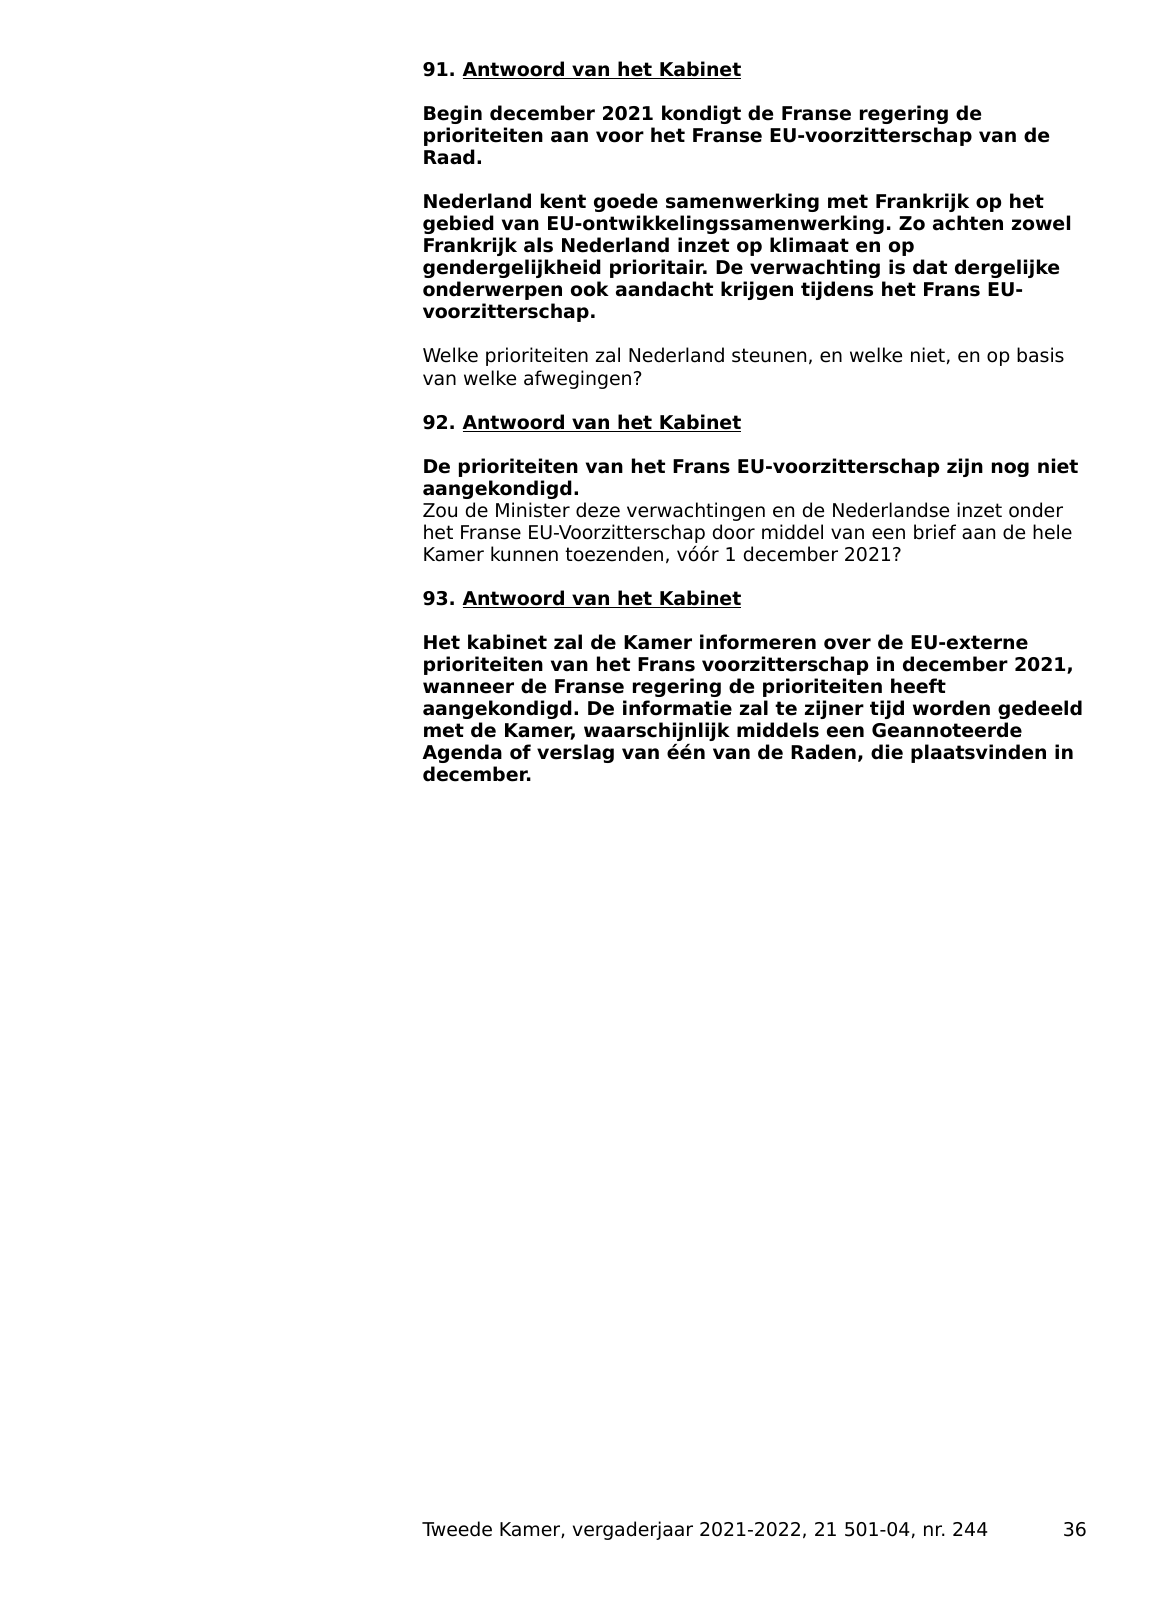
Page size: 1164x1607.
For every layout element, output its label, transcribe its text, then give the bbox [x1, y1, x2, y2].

text Welke prioriteiten zal Nederland steunen, en welke niet, en op basis van welke afwegingen? [422, 345, 1087, 389]
subtitle 92. Antwoord van het Kabinet [422, 412, 1087, 433]
text Zou de Minister deze verwachtingen en de Nederlandse inzet onder het Franse EU-Voorzitterschap door middel van een brief aan de hele Kamer kunnen toezenden, vóór 1 december 2021? [422, 500, 1087, 566]
subtitle 93. Antwoord van het Kabinet [422, 588, 1087, 610]
subtitle 91. Antwoord van het Kabinet [422, 59, 1087, 81]
text Nederland kent goede samenwerking met Frankrijk op het gebied van EU-ontwikkelingssamenwerking. Zo achten zowel Frankrijk als Nederland inzet op klimaat en op gendergelijkheid prioritair. De verwachting is dat dergelijke onderwerpen ook aandacht krijgen tijdens het Frans EU-voorzitterschap. [422, 191, 1087, 323]
text Begin december 2021 kondigt de Franse regering de prioriteiten aan voor het Franse EU-voorzitterschap van de Raad. [422, 103, 1087, 169]
text De prioriteiten van het Frans EU-voorzitterschap zijn nog niet aangekondigd. [422, 456, 1087, 500]
text Het kabinet zal de Kamer informeren over de EU-externe prioriteiten van het Frans voorzitterschap in december 2021, wanneer de Franse regering de prioriteiten heeft aangekondigd. De informatie zal te zijner tijd worden gedeeld met de Kamer, waarschijnlijk middels een Geannoteerde Agenda of verslag van één van de Raden, die plaatsvinden in december. [422, 632, 1087, 786]
